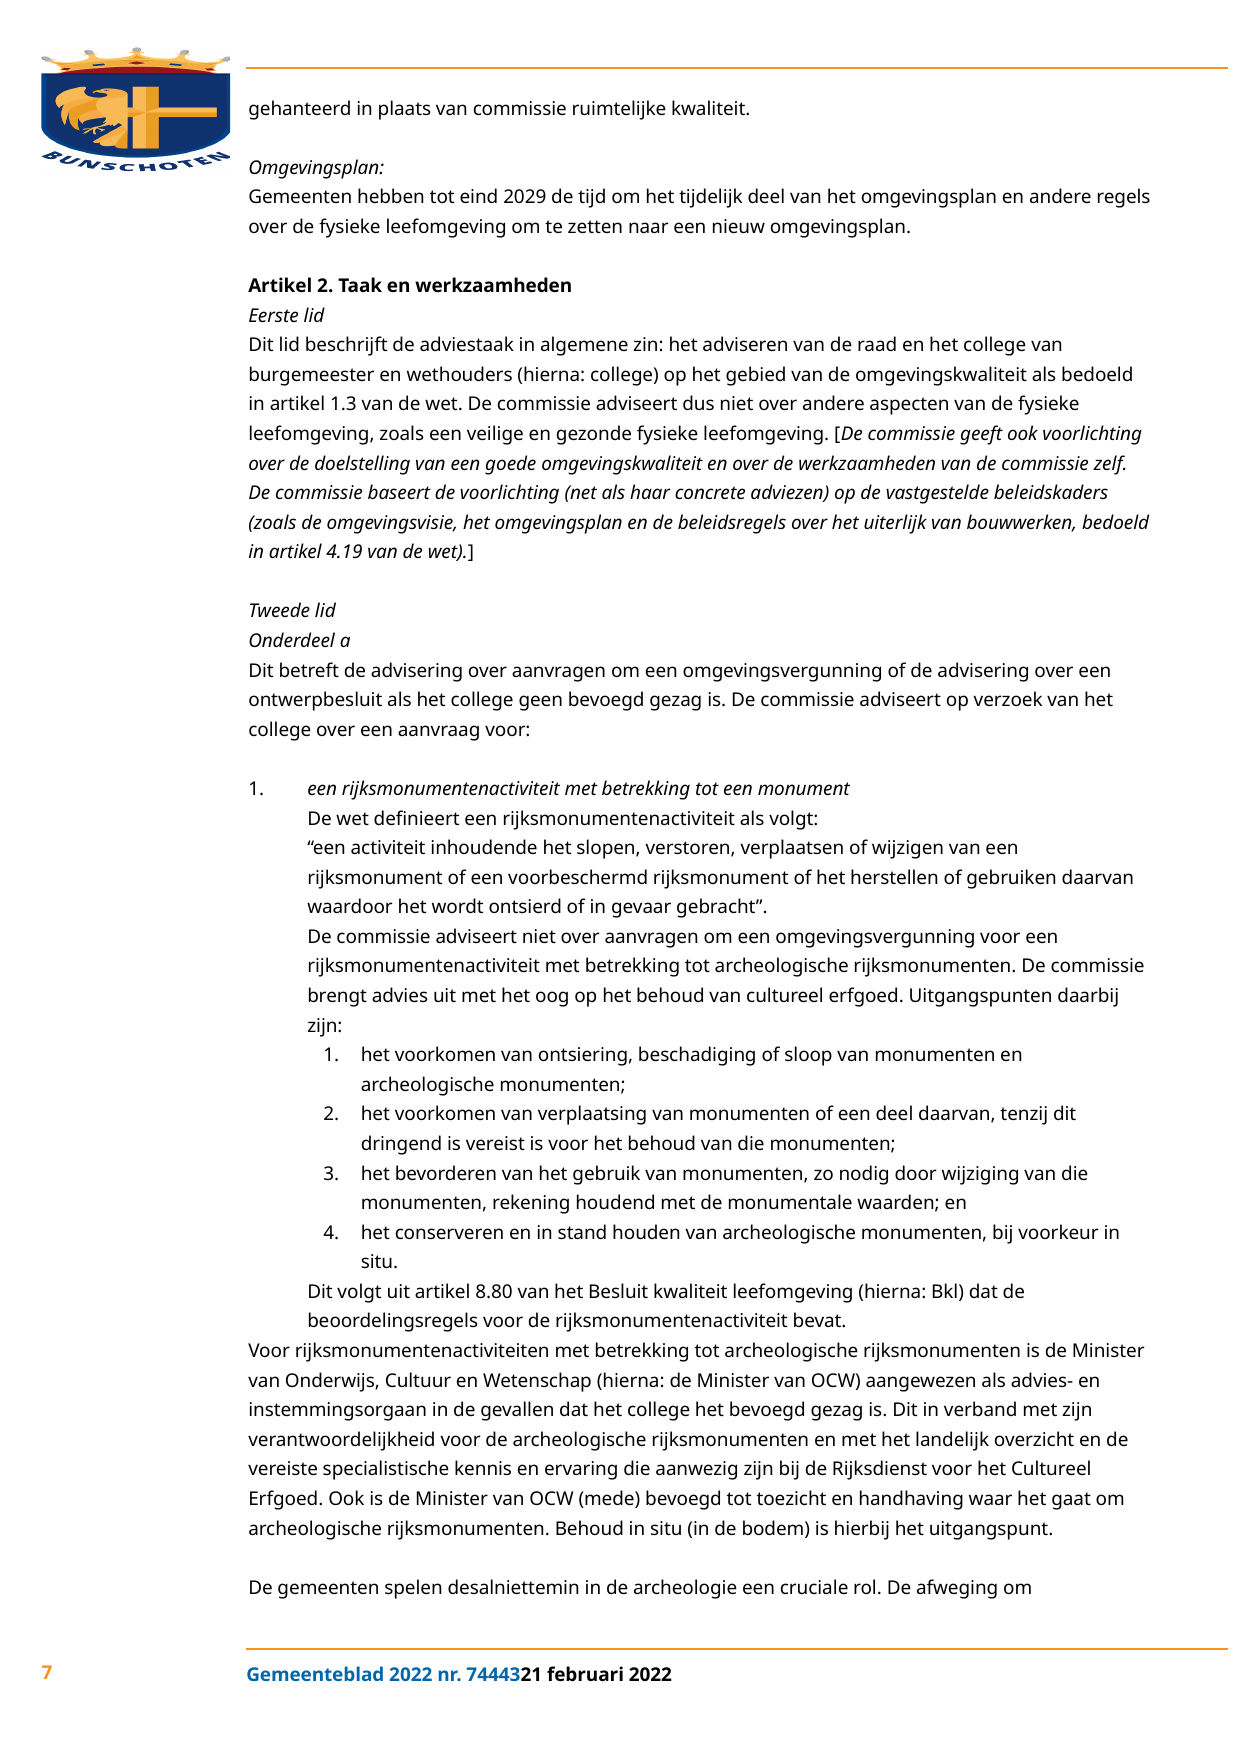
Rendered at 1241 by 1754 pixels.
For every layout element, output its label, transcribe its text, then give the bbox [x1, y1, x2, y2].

list het voorkomen van verplaatsing van monumenten of een deel daarvan, tenzij dit dringend is vereist is voor het behoud van die monumenten; [323, 1101, 1152, 1156]
text Dit lid beschrijft de adviestaak in algemene zin: het adviseren van de raad en het college van burgemeester en wethouders (hierna: college) op het gebied van de omgevingskwaliteit als bedoeld in artikel 1.3 van de wet. De commissie adviseert dus niet over andere aspecten van de fysieke leefomgeving, zoals een veilige en gezonde fysieke leefomgeving. [De commissie geeft ook voorlichting over de doelstelling van een goede omgevingskwaliteit en over de werkzaamheden van de commissie zelf. De commissie baseert de voorlichting (net als haar concrete adviezen) op de vastgestelde beleidskaders (zoals de omgevingsvisie, het omgevingsplan en de beleidsregels over het uiterlijk van bouwwerken, bedoeld in artikel 4.19 van de wet).] [248, 331, 1152, 564]
text Eerste lid [248, 302, 1152, 328]
text Dit betreft de advisering over aanvragen om een omgevingsvergunning of de advisering over een ontwerpbesluit als het college geen bevoegd gezag is. De commissie adviseert op verzoek van het college over een aanvraag voor: [248, 657, 1152, 742]
list het conserveren en in stand houden van archeologische monumenten, bij voorkeur in situ. [323, 1219, 1152, 1274]
list Dit volgt uit artikel 8.80 van het Besluit kwaliteit leefomgeving (hierna: Bkl) dat de beoordelingsregels voor de rijksmonumentenactiviteit bevat. [248, 1278, 1152, 1333]
list “een activiteit inhoudende het slopen, verstoren, verplaatsen of wijzigen van een rijksmonument of een voorbeschermd rijksmonument of het herstellen of gebruiken daarvan waardoor het wordt ontsierd of in gevaar gebracht”. [248, 834, 1152, 919]
text De gemeenten spelen desalniettemin in de archeologie een cruciale rol. De afweging om [248, 1574, 1152, 1600]
text Artikel 2. Taak en werkzaamheden [248, 272, 1152, 298]
picture [41, 47, 231, 172]
list De wet definieert een rijksmonumentenactiviteit als volgt: [248, 805, 1152, 831]
text Gemeenten hebben tot eind 2029 de tijd om het tijdelijk deel van het omgevingsplan en andere regels over de fysieke leefomgeving om te zetten naar een nieuw omgevingsplan. [248, 183, 1152, 239]
text Onderdeel a [248, 627, 1152, 653]
list het bevorderen van het gebruik van monumenten, zo nodig door wijziging van die monumenten, rekening houdend met de monumentale waarden; en [323, 1160, 1152, 1215]
text Omgevingsplan: [248, 154, 1152, 180]
text Voor rijksmonumentenactiviteiten met betrekking tot archeologische rijksmonumenten is de Minister van Onderwijs, Cultuur en Wetenschap (hierna: de Minister van OCW) aangewezen als advies- en instemmingsorgaan in de gevallen dat het college het bevoegd gezag is. Dit in verband met zijn verantwoordelijkheid voor de archeologische rijksmonumenten en met het landelijk overzicht en de vereiste specialistische kennis en ervaring die aanwezig zijn bij de Rijksdienst voor het Cultureel Erfgoed. Ook is de Minister van OCW (mede) bevoegd tot toezicht en handhaving waar het gaat om archeologische rijksmonumenten. Behoud in situ (in de bodem) is hierbij het uitgangspunt. [248, 1337, 1152, 1541]
list een rijksmonumentenactiviteit met betrekking tot een monument [248, 775, 1152, 801]
list het voorkomen van ontsiering, beschadiging of sloop van monumenten en archeologische monumenten; [323, 1041, 1152, 1097]
text gehanteerd in plaats van commissie ruimtelijke kwaliteit. [248, 95, 1152, 121]
list De commissie adviseert niet over aanvragen om een omgevingsvergunning voor een rijksmonumentenactiviteit met betrekking tot archeologische rijksmonumenten. De commissie brengt advies uit met het oog op het behoud van cultureel erfgoed. Uitgangspunten daarbij zijn: [248, 923, 1152, 1038]
text Tweede lid [248, 598, 1152, 623]
